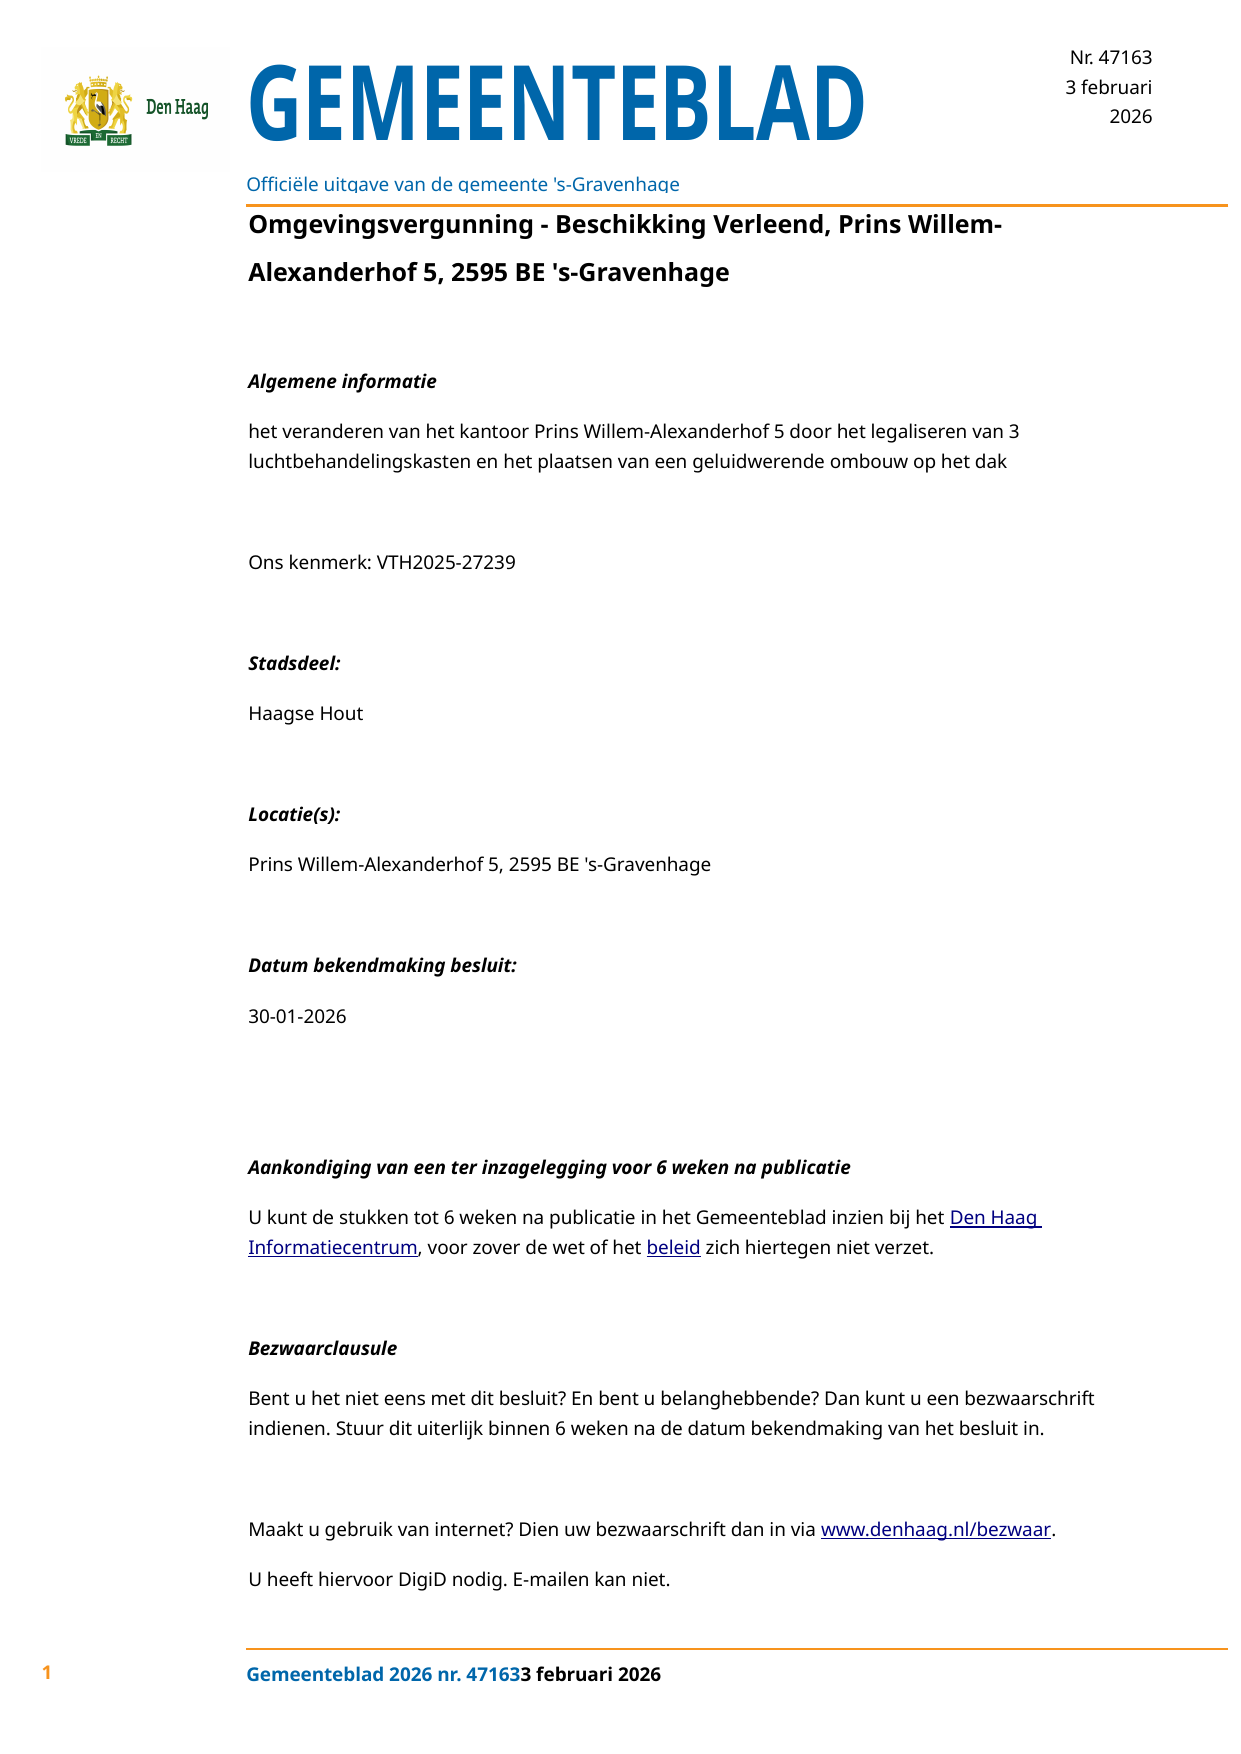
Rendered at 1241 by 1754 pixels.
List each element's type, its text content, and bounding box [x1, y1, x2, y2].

text U kunt de stukken tot 6 weken na publicatie in het Gemeenteblad inzien bij het Den Haag Informatiecentrum, voor zover de wet of het beleid zich hiertegen niet verzet. [248, 1204, 1152, 1260]
text Prins Willem-Alexanderhof 5, 2595 BE 's-Gravenhage [248, 852, 1152, 877]
text Aankondiging van een ter inzagelegging voor 6 weken na publicatie [248, 1154, 1152, 1180]
text het veranderen van het kantoor Prins Willem-Alexanderhof 5 door het legaliseren van 3 luchtbehandelingskasten en het plaatsen van een geluidwerende ombouw op het dak [248, 419, 1152, 474]
text Maakt u gebruik van internet? Dien uw bezwaarschrift dan in via www.denhaag.nl/bezwaar. [248, 1516, 1152, 1542]
text Algemene informatie [248, 368, 1152, 394]
text Omgevingsvergunning - Beschikking Verleend, Prins Willem-Alexanderhof 5, 2595 BE 's-Gravenhage [248, 207, 1152, 288]
text Datum bekendmaking besluit: [248, 952, 1152, 978]
text Stadsdeel: [248, 650, 1152, 676]
text Bezwaarclausule [248, 1335, 1152, 1361]
text Bent u het niet eens met dit besluit? En bent u belanghebbende? Dan kunt u een bezwaarschrift indienen. Stuur dit uiterlijk binnen 6 weken na de datum bekendmaking van het besluit in. [248, 1385, 1152, 1441]
text Haagse Hout [248, 700, 1152, 726]
text U heeft hiervoor DigiD nodig. E-mailen kan niet. [248, 1566, 1152, 1592]
picture [41, 47, 231, 172]
text Ons kenmerk: VTH2025-27239 [248, 549, 1152, 575]
text 30-01-2026 [248, 1003, 1152, 1029]
text Locatie(s): [248, 801, 1152, 827]
